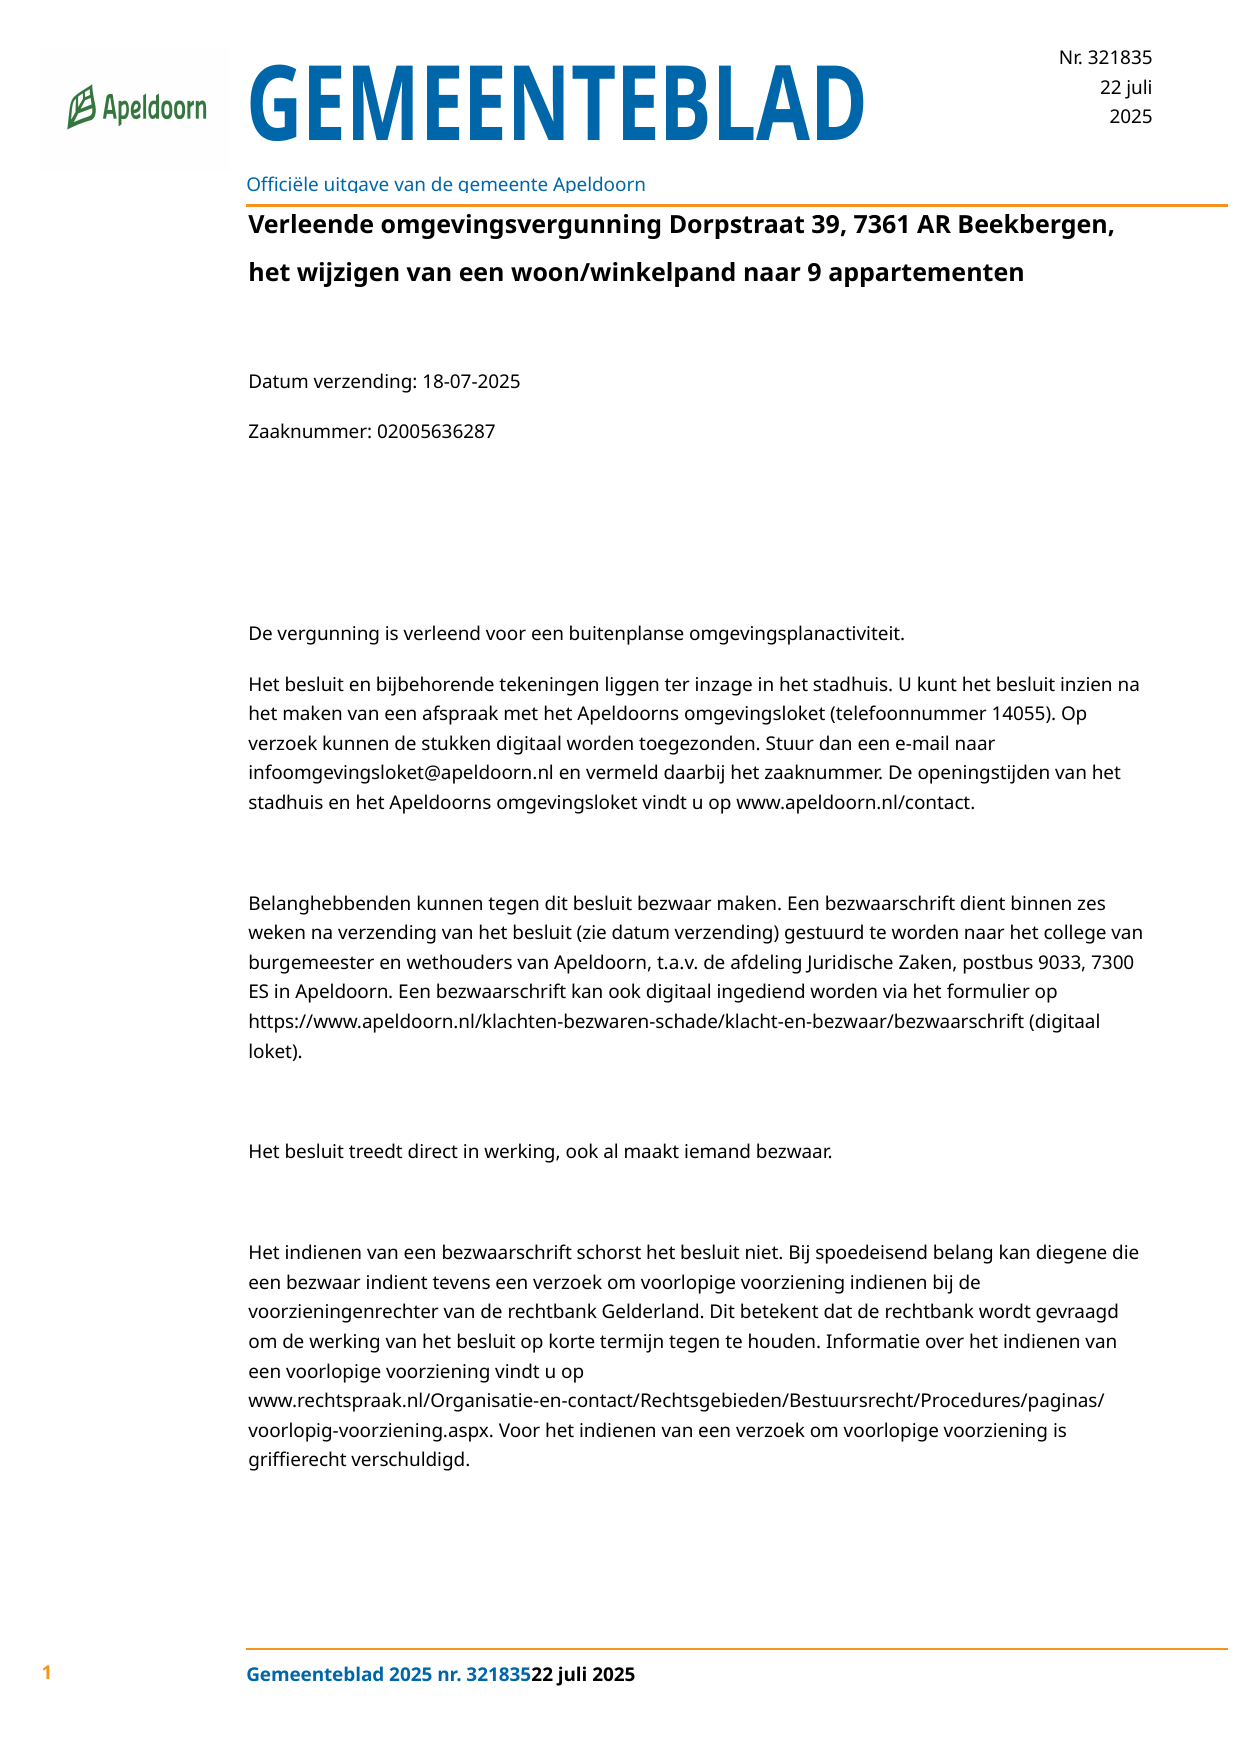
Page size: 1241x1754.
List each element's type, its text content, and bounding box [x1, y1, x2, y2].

text Datum verzending: 18-07-2025 [248, 368, 1152, 394]
text Belanghebbenden kunnen tegen dit besluit bezwaar maken. Een bezwaarschrift dient binnen zes weken na verzending van het besluit (zie datum verzending) gestuurd te worden naar het college van burgemeester en wethouders van Apeldoorn, t.a.v. de afdeling Juridische Zaken, postbus 9033, 7300 ES in Apeldoorn. Een bezwaarschrift kan ook digitaal ingediend worden via het formulier op https://www.apeldoorn.nl/klachten-bezwaren-schade/klacht-en-bezwaar/bezwaarschrift (digitaal loket). [248, 890, 1152, 1064]
text De vergunning is verleend voor een buitenplanse omgevingsplanactiviteit. [248, 620, 1152, 646]
text Verleende omgevingsvergunning Dorpstraat 39, 7361 AR Beekbergen, het wijzigen van een woon/winkelpand naar 9 appartementen [248, 207, 1152, 288]
text Het indienen van een bezwaarschrift schorst het besluit niet. Bij spoedeisend belang kan diegene die een bezwaar indient tevens een verzoek om voorlopige voorziening indienen bij de voorzieningenrechter van de rechtbank Gelderland. Dit betekent dat de rechtbank wordt gevraagd om de werking van het besluit op korte termijn tegen te houden. Informatie over het indienen van een voorlopige voorziening vindt u op www.rechtspraak.nl/Organisatie-en-contact/Rechtsgebieden/Bestuursrecht/Procedures/paginas/voorlopig-voorziening.aspx. Voor het indienen van een verzoek om voorlopige voorziening is griffierecht verschuldigd. [248, 1239, 1152, 1472]
picture [41, 47, 231, 172]
text Zaaknummer: 02005636287 [248, 419, 1152, 444]
text Het besluit en bijbehorende tekeningen liggen ter inzage in het stadhuis. U kunt het besluit inzien na het maken van een afspraak met het Apeldoorns omgevingsloket (telefoonnummer 14055). Op verzoek kunnen de stukken digitaal worden toegezonden. Stuur dan een e-mail naar infoomgevingsloket@apeldoorn.nl en vermeld daarbij het zaaknummer. De openingstijden van het stadhuis en het Apeldoorns omgevingsloket vindt u op www.apeldoorn.nl/contact. [248, 671, 1152, 815]
text Het besluit treedt direct in werking, ook al maakt iemand bezwaar. [248, 1139, 1152, 1164]
